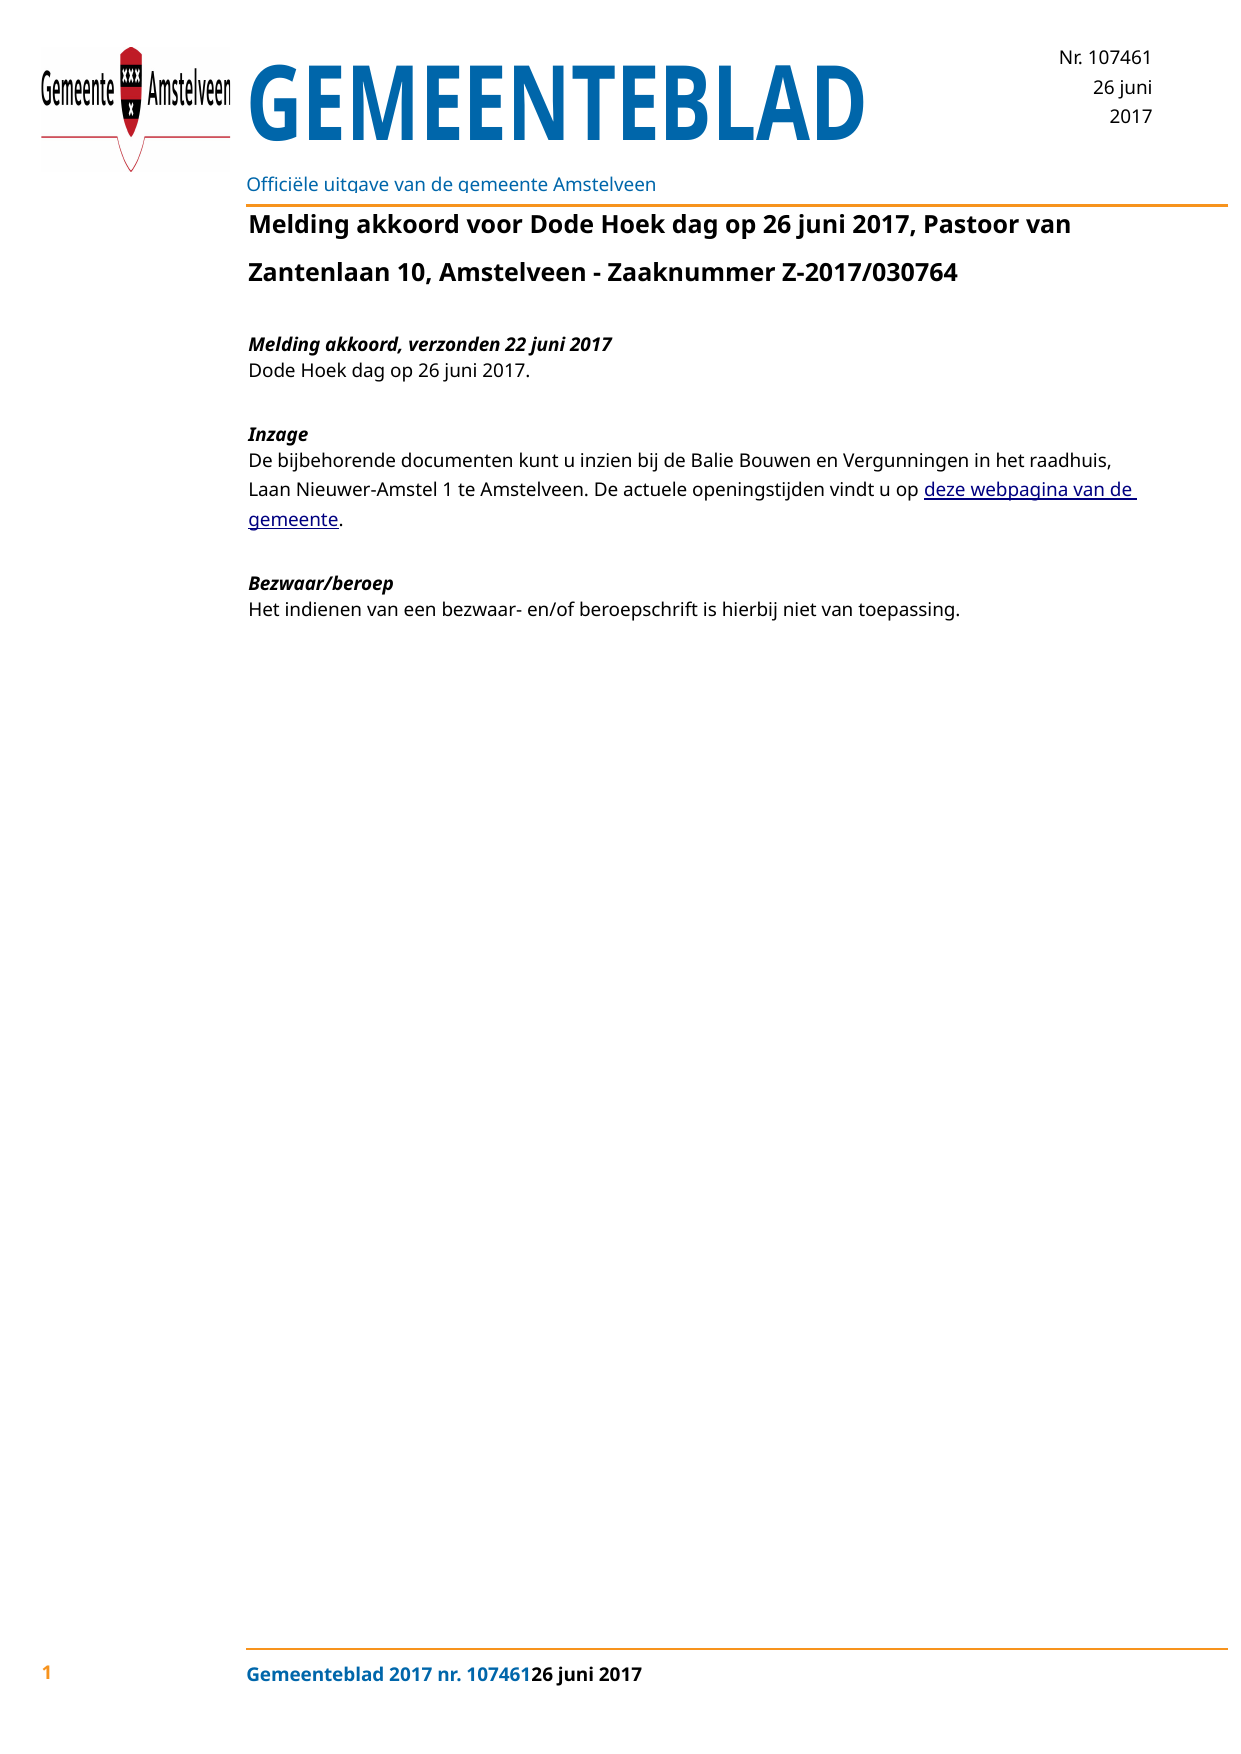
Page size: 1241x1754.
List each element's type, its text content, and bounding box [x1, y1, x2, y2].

text Melding akkoord voor Dode Hoek dag op 26 juni 2017, Pastoor van Zantenlaan 10, Amstelveen - Zaaknummer Z-2017/030764 [248, 207, 1152, 288]
text Dode Hoek dag op 26 juni 2017. [248, 357, 1152, 383]
text Bezwaar/beroep [248, 570, 1152, 596]
text Het indienen van een bezwaar- en/of beroepschrift is hierbij niet van toepassing. [248, 596, 1152, 621]
text Melding akkoord, verzonden 22 juni 2017 [248, 331, 1152, 357]
text De bijbehorende documenten kunt u inzien bij de Balie Bouwen en Vergunningen in het raadhuis, Laan Nieuwer-Amstel 1 te Amstelveen. De actuele openingstijden vindt u op deze webpagina van de gemeente. [248, 447, 1152, 532]
picture [41, 47, 231, 172]
text Inzage [248, 421, 1152, 447]
